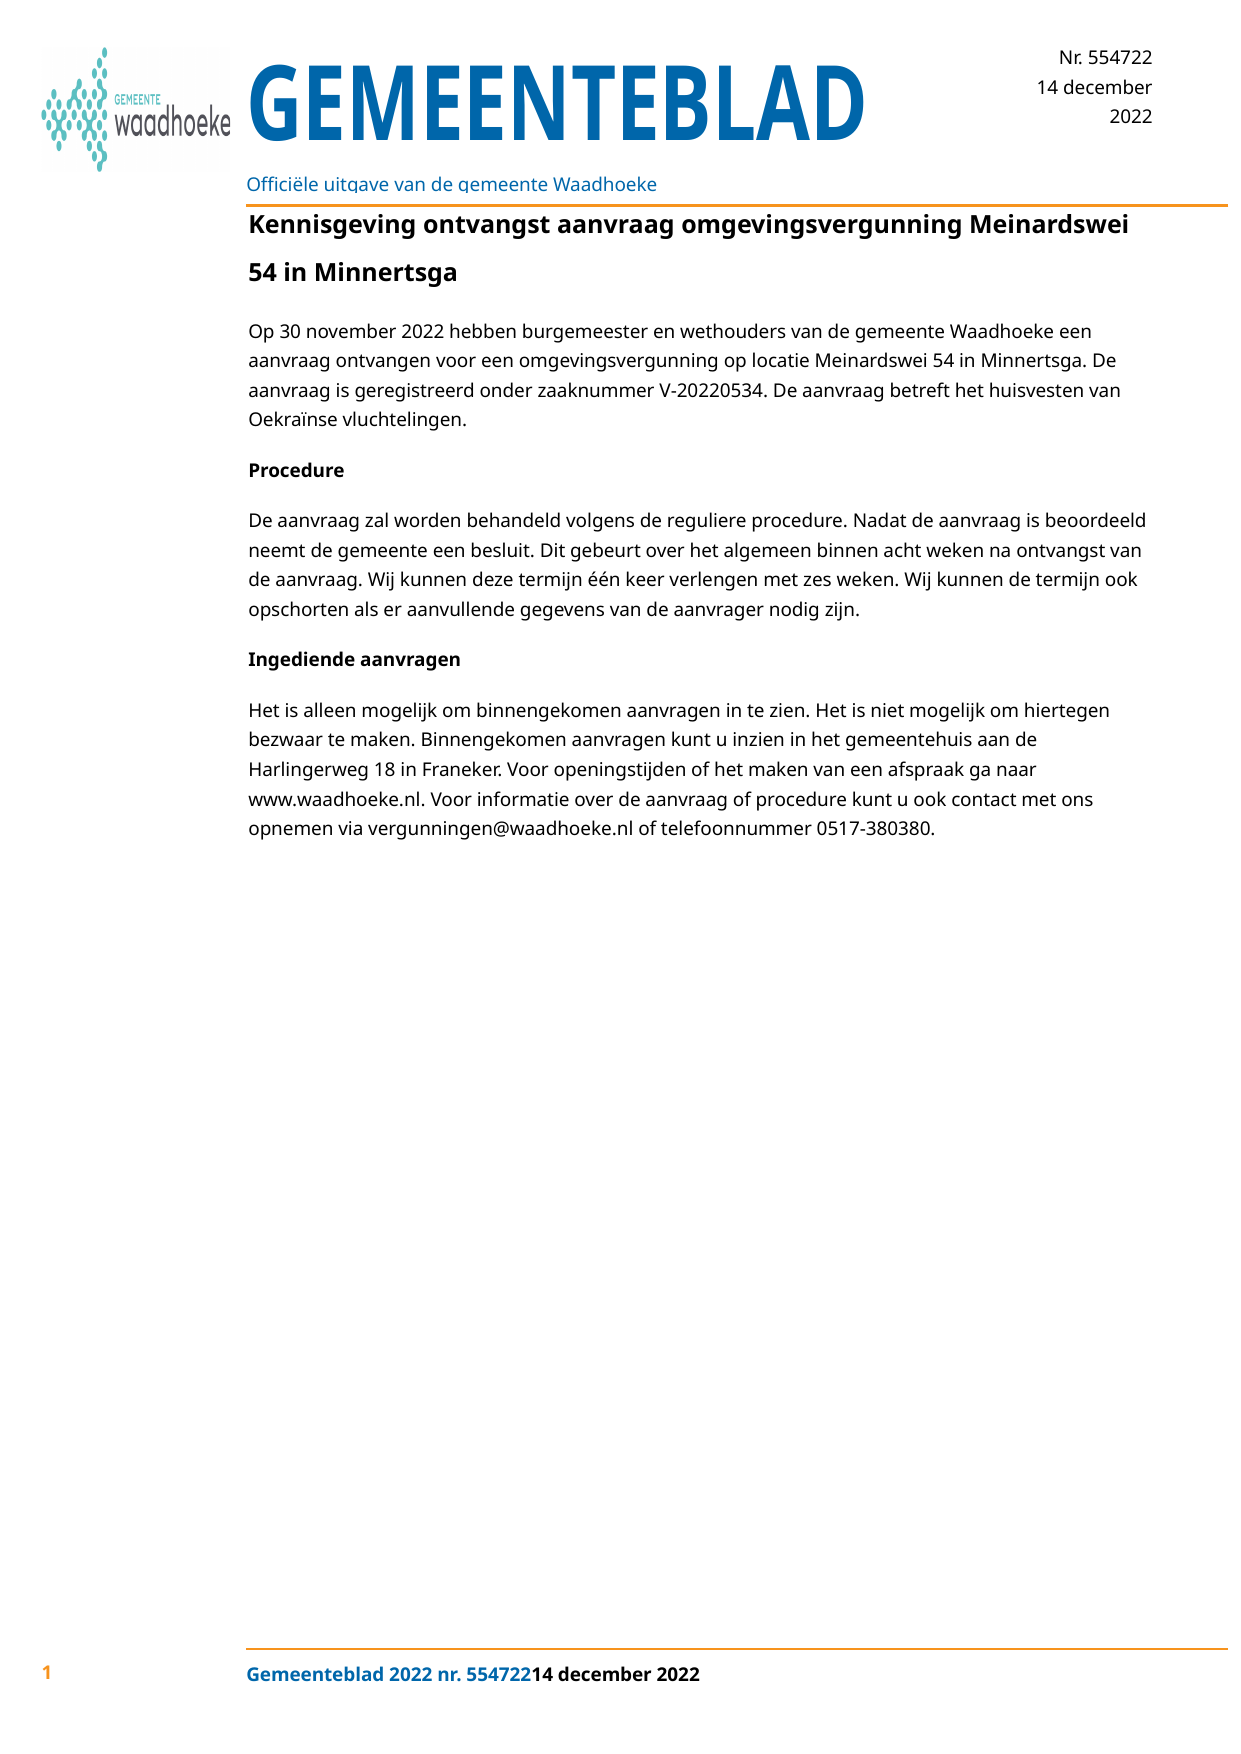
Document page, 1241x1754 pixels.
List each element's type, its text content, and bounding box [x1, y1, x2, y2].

picture [41, 47, 231, 172]
text Het is alleen mogelijk om binnengekomen aanvragen in te zien. Het is niet mogelijk om hiertegen bezwaar te maken. Binnengekomen aanvragen kunt u inzien in het gemeentehuis aan de Harlingerweg 18 in Franeker. Voor openingstijden of het maken van een afspraak ga naar www.waadhoeke.nl. Voor informatie over de aanvraag of procedure kunt u ook contact met ons opnemen via vergunningen@waadhoeke.nl of telefoonnummer 0517-380380. [248, 697, 1152, 841]
text Procedure [248, 457, 1152, 483]
text Op 30 november 2022 hebben burgemeester en wethouders van de gemeente Waadhoeke een aanvraag ontvangen voor een omgevingsvergunning op locatie Meinardswei 54 in Minnertsga. De aanvraag is geregistreerd onder zaaknummer V-20220534. De aanvraag betreft het huisvesten van Oekraïnse vluchtelingen. [248, 318, 1152, 432]
text Kennisgeving ontvangst aanvraag omgevingsvergunning Meinardswei 54 in Minnertsga [248, 207, 1152, 288]
text De aanvraag zal worden behandeld volgens de reguliere procedure. Nadat de aanvraag is beoordeeld neemt de gemeente een besluit. Dit gebeurt over het algemeen binnen acht weken na ontvangst van de aanvraag. Wij kunnen deze termijn één keer verlengen met zes weken. Wij kunnen de termijn ook opschorten als er aanvullende gegevens van de aanvrager nodig zijn. [248, 507, 1152, 622]
text Ingediende aanvragen [248, 647, 1152, 672]
